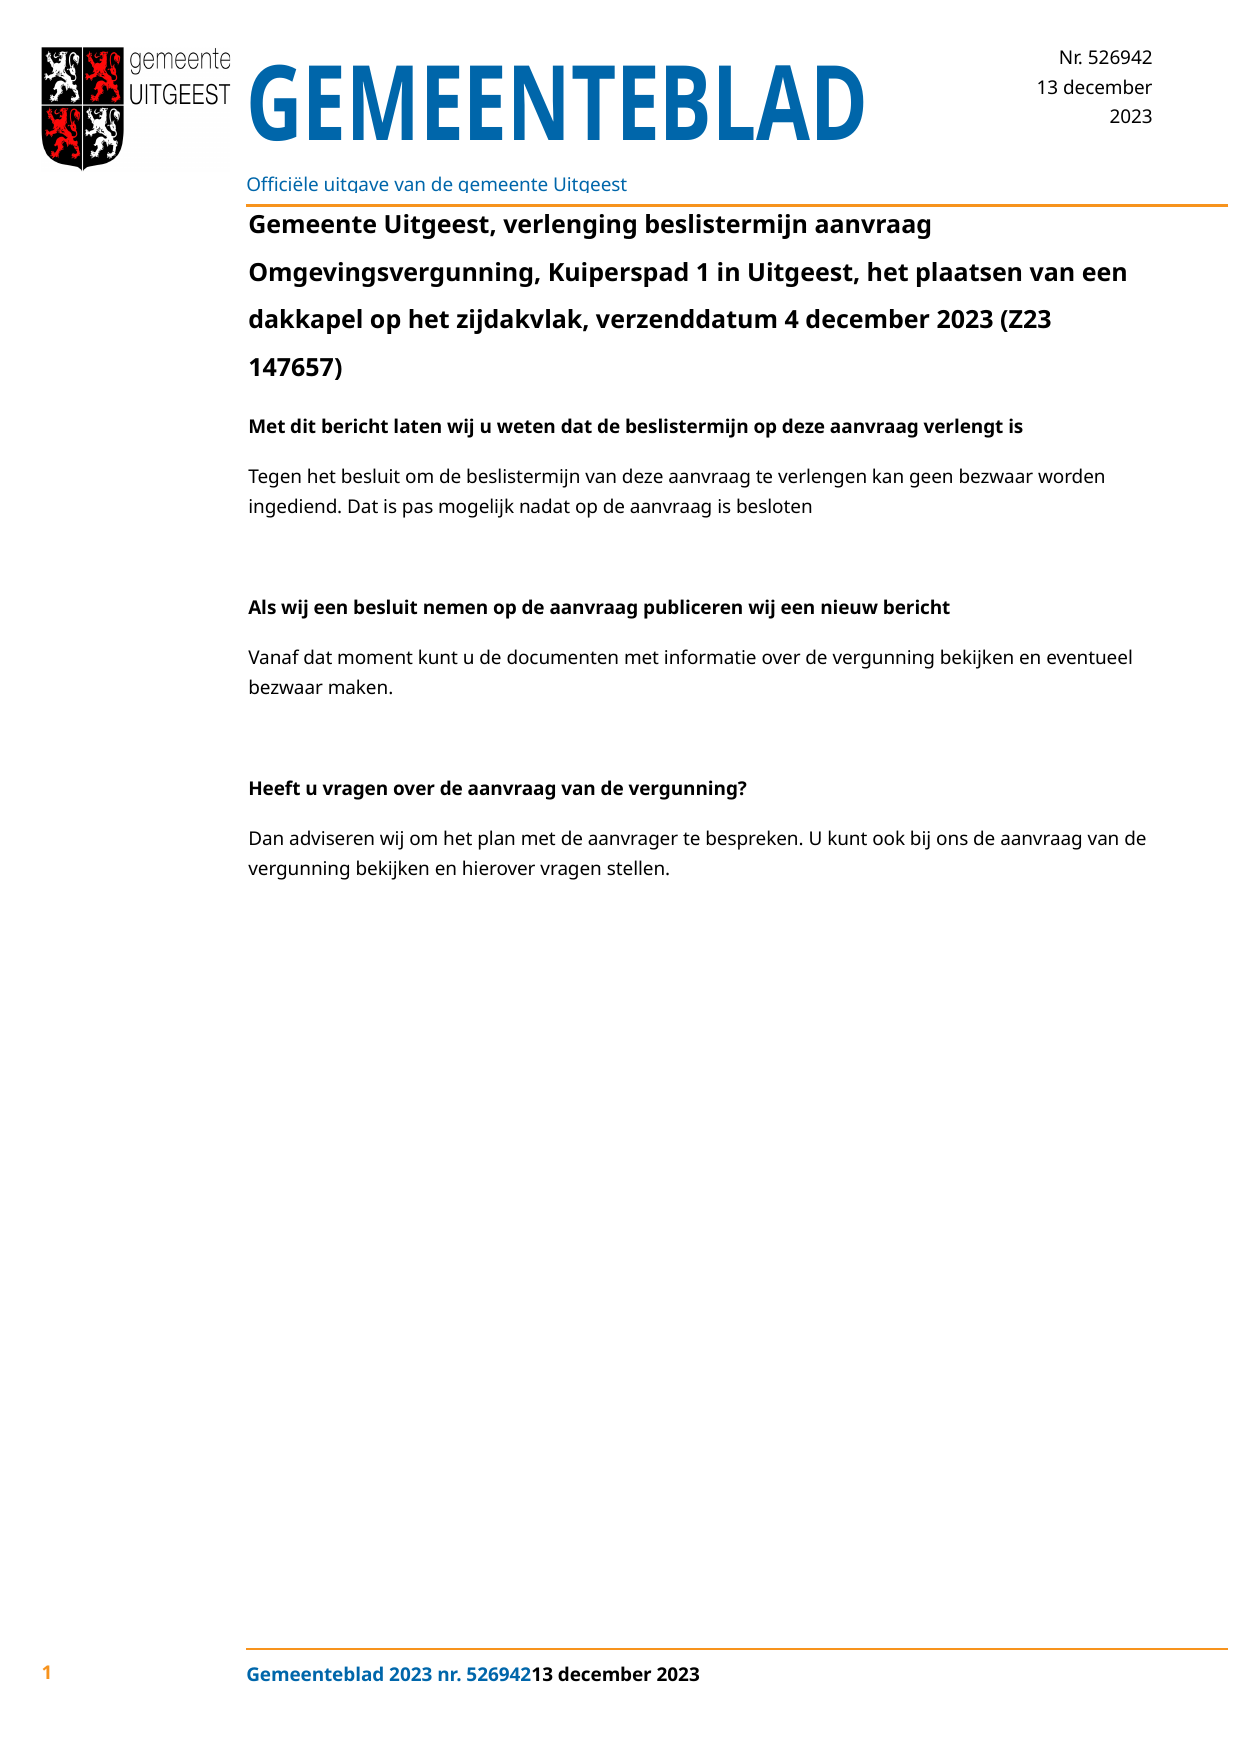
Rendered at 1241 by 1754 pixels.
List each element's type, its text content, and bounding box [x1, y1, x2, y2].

text Gemeente Uitgeest, verlenging beslistermijn aanvraag Omgevingsvergunning, Kuiperspad 1 in Uitgeest, het plaatsen van een dakkapel op het zijdakvlak, verzenddatum 4 december 2023 (Z23 147657) [248, 207, 1152, 384]
text Tegen het besluit om de beslistermijn van deze aanvraag te verlengen kan geen bezwaar worden ingediend. Dat is pas mogelijk nadat op de aanvraag is besloten [248, 463, 1152, 519]
text Heeft u vragen over de aanvraag van de vergunning? [248, 775, 1152, 801]
picture [41, 47, 231, 172]
text Dan adviseren wij om het plan met de aanvrager te bespreken. U kunt ook bij ons de aanvraag van de vergunning bekijken en hierover vragen stellen. [248, 825, 1152, 881]
text Met dit bericht laten wij u weten dat de beslistermijn op deze aanvraag verlengt is [248, 413, 1152, 439]
text Vanaf dat moment kunt u de documenten met informatie over de vergunning bekijken en eventueel bezwaar maken. [248, 644, 1152, 700]
text Als wij een besluit nemen op de aanvraag publiceren wij een nieuw bericht [248, 594, 1152, 620]
